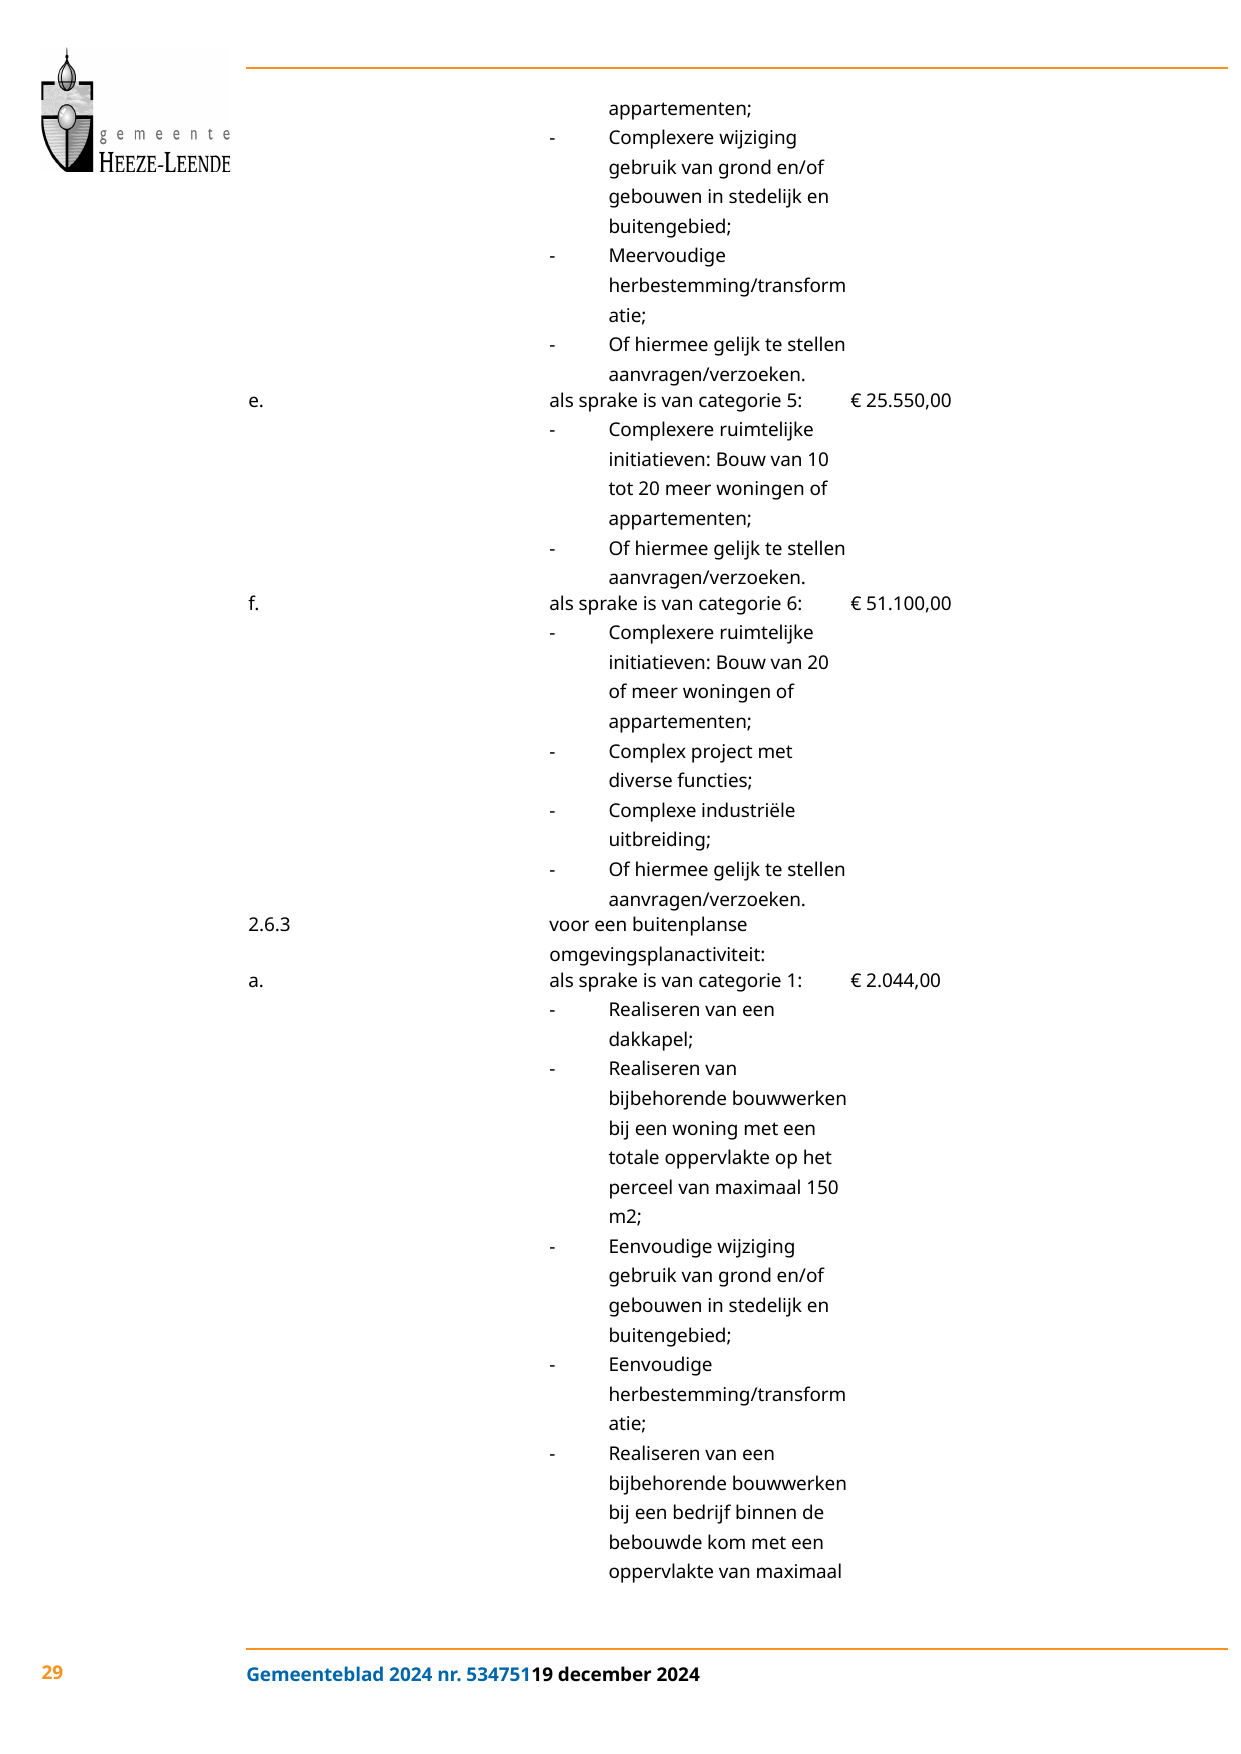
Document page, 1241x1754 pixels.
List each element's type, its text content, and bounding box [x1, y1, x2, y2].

table_cell e. [248, 387, 549, 590]
table_cell [850, 95, 1152, 387]
table_cell f. [248, 590, 549, 912]
table_cell € 2.044,00 [850, 967, 1152, 1584]
table_cell € 25.550,00 [850, 387, 1152, 590]
table_cell appartementen; Complexere wijziging gebruik van grond en/of gebouwen in stedelijk en buitengebied; Meervoudige herbestemming/transformatie; Of hiermee gelijk te stellen aanvragen/verzoeken. [549, 95, 850, 387]
table_cell als sprake is van categorie 6: Complexere ruimtelijke initiatieven: Bouw van 20 of meer woningen of appartementen; Complex project met diverse functies; Complexe industriële uitbreiding; Of hiermee gelijk te stellen aanvragen/verzoeken. [549, 590, 850, 912]
table_cell [850, 912, 1152, 967]
table_cell a. [248, 967, 549, 1584]
table_cell [248, 95, 549, 387]
table_cell als sprake is van categorie 1: Realiseren van een dakkapel; Realiseren van bijbehorende bouwwerken bij een woning met een totale oppervlakte op het perceel van maximaal 150 m2; Eenvoudige wijziging gebruik van grond en/of gebouwen in stedelijk en buitengebied; Eenvoudige herbestemming/transformatie; Realiseren van een bijbehorende bouwwerken bij een bedrijf binnen de bebouwde kom met een oppervlakte van maximaal [549, 967, 850, 1584]
table_cell 2.6.3 [248, 912, 549, 967]
table_cell voor een buitenplanse omgevingsplanactiviteit: [549, 912, 850, 967]
table_cell als sprake is van categorie 5: Complexere ruimtelijke initiatieven: Bouw van 10 tot 20 meer woningen of appartementen; Of hiermee gelijk te stellen aanvragen/verzoeken. [549, 387, 850, 590]
picture [41, 47, 231, 172]
table_cell € 51.100,00 [850, 590, 1152, 912]
